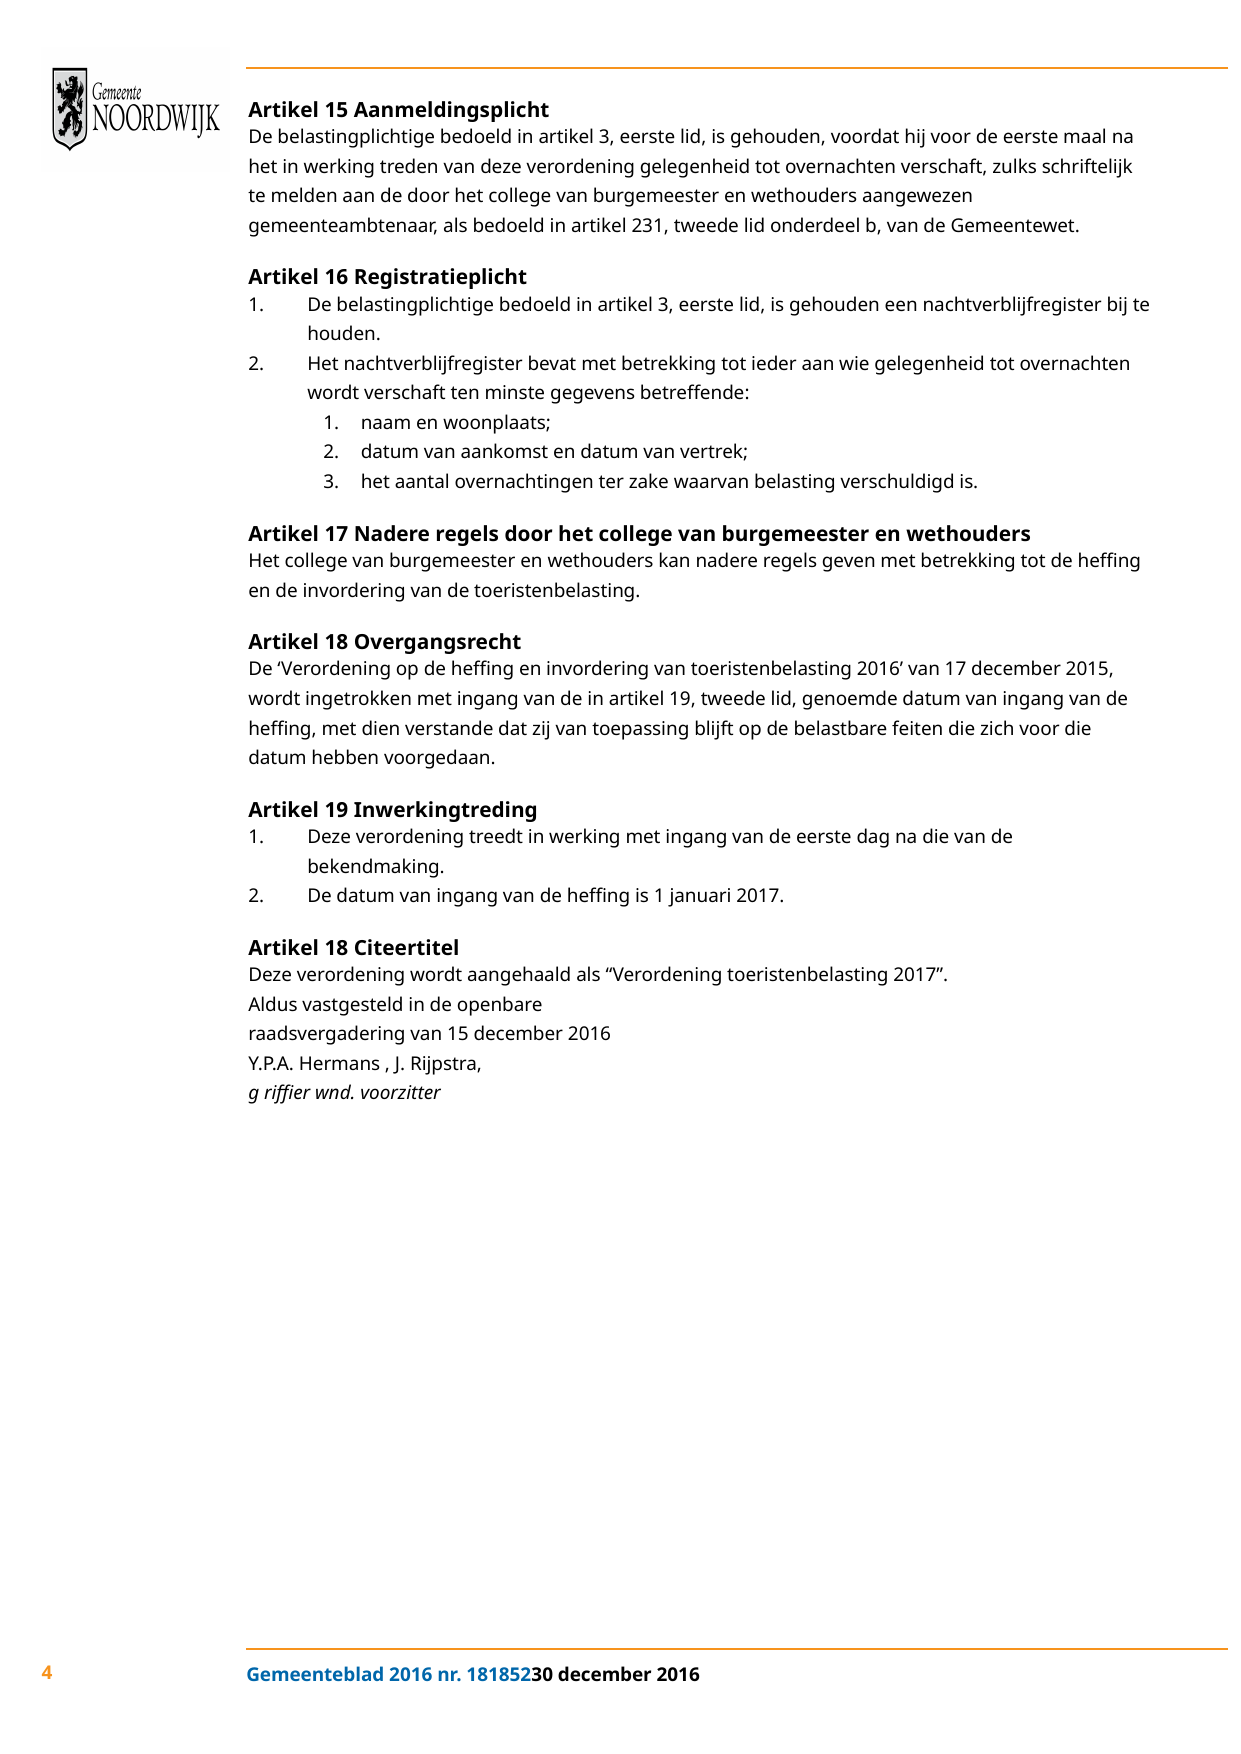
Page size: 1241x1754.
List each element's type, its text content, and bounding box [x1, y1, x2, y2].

picture [41, 47, 231, 172]
text raadsvergadering van 15 december 2016 [248, 1020, 1152, 1046]
text Artikel 15 Aanmeldingsplicht [248, 95, 1152, 123]
list De datum van ingang van de heffing is 1 januari 2017. [248, 882, 1152, 908]
text Het college van burgemeester en wethouders kan nadere regels geven met betrekking tot de heffing en de invordering van de toeristenbelasting. [248, 547, 1152, 602]
list Deze verordening treedt in werking met ingang van de eerste dag na die van de bekendmaking. [248, 823, 1152, 878]
text Artikel 18 Citeertitel [248, 933, 1152, 961]
text De belastingplichtige bedoeld in artikel 3, eerste lid, is gehouden, voordat hij voor de eerste maal na het in werking treden van deze verordening gelegenheid tot overnachten verschaft, zulks schriftelijk te melden aan de door het college van burgemeester en wethouders aangewezen gemeenteambtenaar, als bedoeld in artikel 231, tweede lid onderdeel b, van de Gemeentewet. [248, 123, 1152, 238]
text Artikel 16 Registratieplicht [248, 262, 1152, 291]
text Y.P.A. Hermans , J. Rijpstra, [248, 1050, 1152, 1076]
list naam en woonplaats; [323, 409, 1152, 435]
text De ‘Verordening op de heffing en invordering van toeristenbelasting 2016’ van 17 december 2015, wordt ingetrokken met ingang van de in artikel 19, tweede lid, genoemde datum van ingang van de heffing, met dien verstande dat zij van toepassing blijft op de belastbare feiten die zich voor die datum hebben voorgedaan. [248, 656, 1152, 770]
text Deze verordening wordt aangehaald als “Verordening toeristenbelasting 2017”. [248, 961, 1152, 987]
list datum van aankomst en datum van vertrek; [323, 439, 1152, 464]
text g riffier wnd. voorzitter [248, 1079, 1152, 1105]
text Aldus vastgesteld in de openbare [248, 991, 1152, 1017]
text Artikel 18 Overgangsrecht [248, 627, 1152, 656]
list het aantal overnachtingen ter zake waarvan belasting verschuldigd is. [323, 468, 1152, 494]
list Het nachtverblijfregister bevat met betrekking tot ieder aan wie gelegenheid tot overnachten wordt verschaft ten minste gegevens betreffende: [248, 350, 1152, 405]
list De belastingplichtige bedoeld in artikel 3, eerste lid, is gehouden een nachtverblijfregister bij te houden. [248, 291, 1152, 346]
text Artikel 17 Nadere regels door het college van burgemeester en wethouders [248, 519, 1152, 547]
text Artikel 19 Inwerkingtreding [248, 795, 1152, 823]
